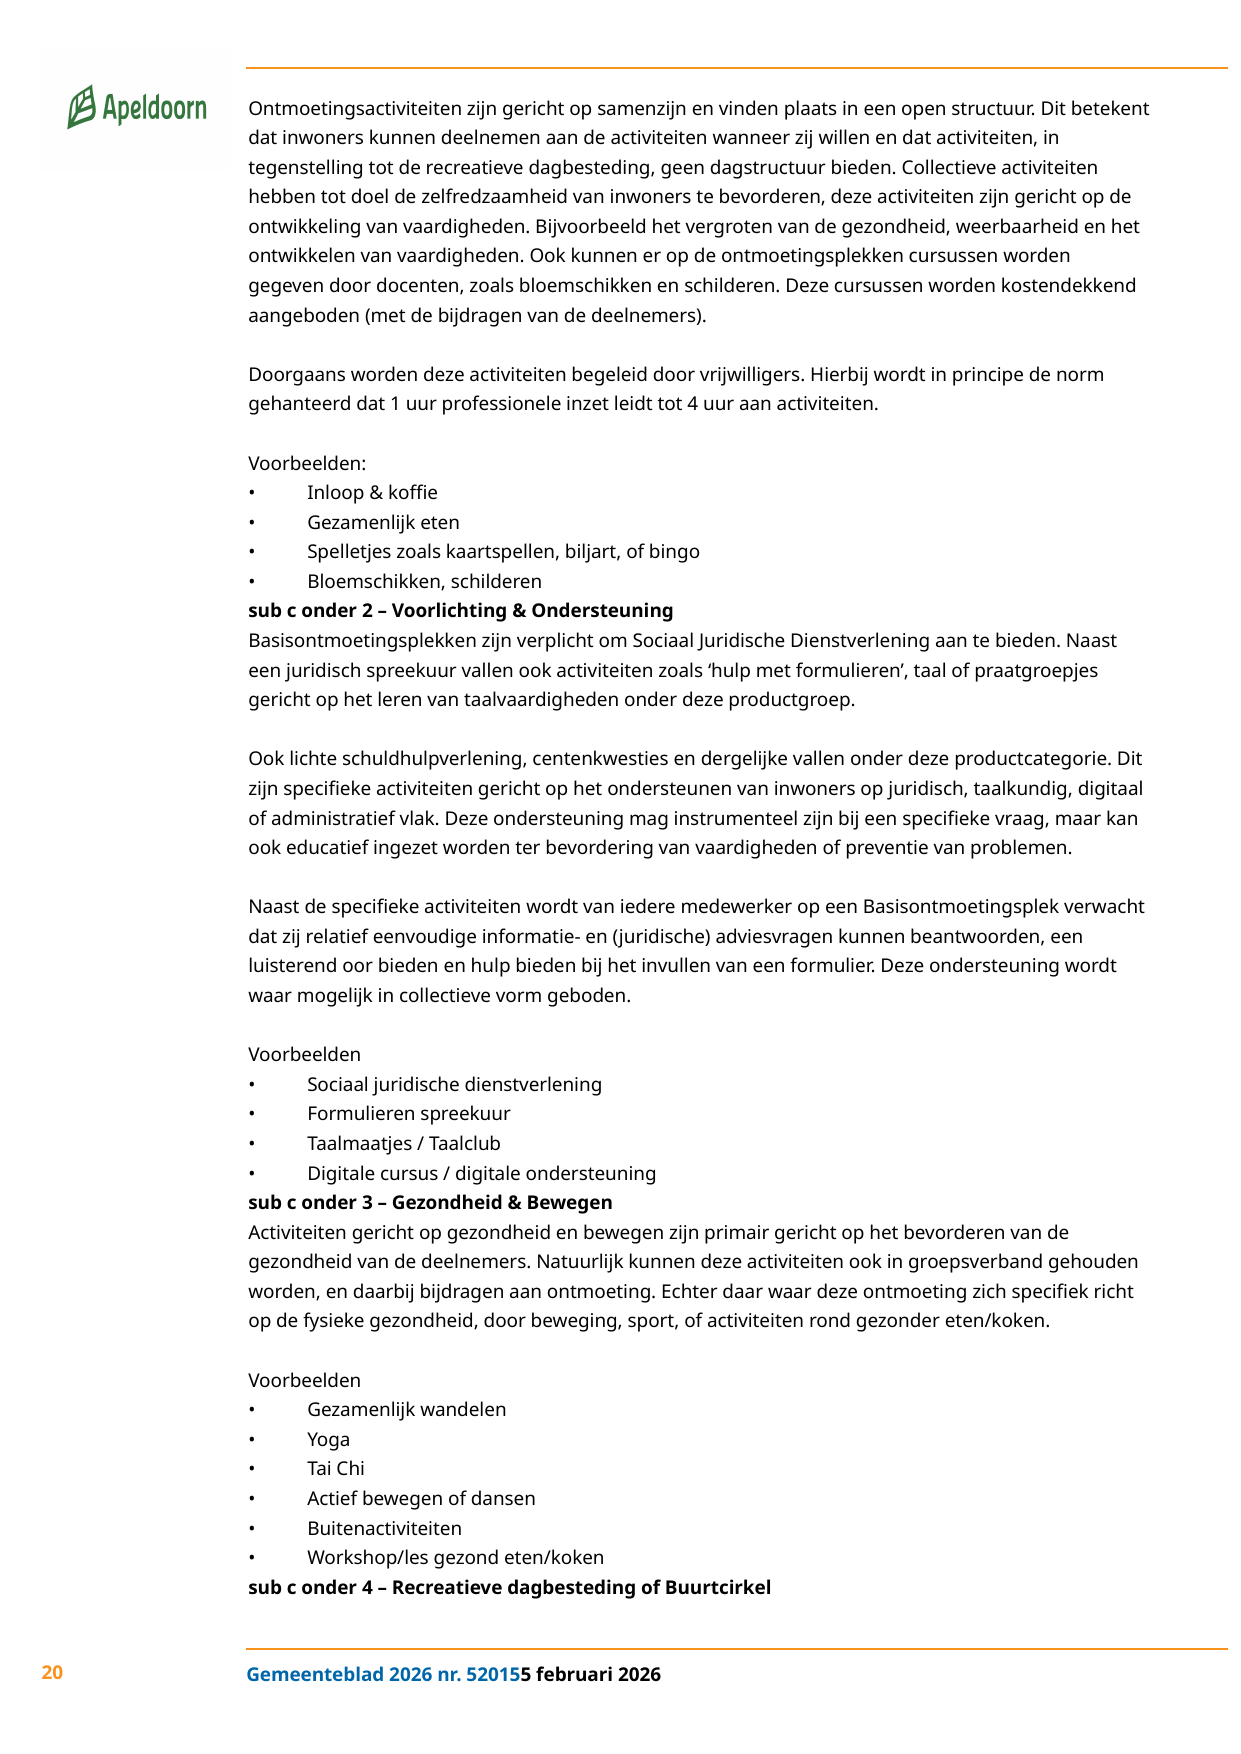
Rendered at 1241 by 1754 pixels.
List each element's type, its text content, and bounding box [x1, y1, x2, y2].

list Gezamenlijk eten [248, 509, 1152, 535]
text sub c onder 4 – Recreatieve dagbesteding of Buurtcirkel [248, 1574, 1152, 1600]
list Actief bewegen of dansen [248, 1485, 1152, 1511]
list Tai Chi [248, 1456, 1152, 1481]
text Voorbeelden [248, 1041, 1152, 1067]
list Yoga [248, 1426, 1152, 1452]
text Voorbeelden [248, 1367, 1152, 1393]
text Basisontmoetingsplekken zijn verplicht om Sociaal Juridische Dienstverlening aan te bieden. Naast een juridisch spreekuur vallen ook activiteiten zoals ‘hulp met formulieren’, taal of praatgroepjes gericht op het leren van taalvaardigheden onder deze productgroep. [248, 627, 1152, 712]
list Workshop/les gezond eten/koken [248, 1544, 1152, 1570]
text Ontmoetingsactiviteiten zijn gericht op samenzijn en vinden plaats in een open structuur. Dit betekent dat inwoners kunnen deelnemen aan de activiteiten wanneer zij willen en dat activiteiten, in tegenstelling tot de recreatieve dagbesteding, geen dagstructuur bieden. Collectieve activiteiten hebben tot doel de zelfredzaamheid van inwoners te bevorderen, deze activiteiten zijn gericht op de ontwikkeling van vaardigheden. Bijvoorbeeld het vergroten van de gezondheid, weerbaarheid en het ontwikkelen van vaardigheden. Ook kunnen er op de ontmoetingsplekken cursussen worden gegeven door docenten, zoals bloemschikken en schilderen. Deze cursussen worden kostendekkend aangeboden (met de bijdragen van de deelnemers). [248, 95, 1152, 328]
list Formulieren spreekuur [248, 1101, 1152, 1126]
list Digitale cursus / digitale ondersteuning [248, 1160, 1152, 1186]
list Sociaal juridische dienstverlening [248, 1071, 1152, 1097]
list Inloop & koffie [248, 479, 1152, 505]
list Gezamenlijk wandelen [248, 1396, 1152, 1422]
list Buitenactiviteiten [248, 1515, 1152, 1541]
text Doorgaans worden deze activiteiten begeleid door vrijwilligers. Hierbij wordt in principe de norm gehanteerd dat 1 uur professionele inzet leidt tot 4 uur aan activiteiten. [248, 361, 1152, 416]
text Activiteiten gericht op gezondheid en bewegen zijn primair gericht op het bevorderen van de gezondheid van de deelnemers. Natuurlijk kunnen deze activiteiten ook in groepsverband gehouden worden, en daarbij bijdragen aan ontmoeting. Echter daar waar deze ontmoeting zich specifiek richt op de fysieke gezondheid, door beweging, sport, of activiteiten rond gezonder eten/koken. [248, 1219, 1152, 1333]
text Naast de specifieke activiteiten wordt van iedere medewerker op een Basisontmoetingsplek verwacht dat zij relatief eenvoudige informatie- en (juridische) adviesvragen kunnen beantwoorden, een luisterend oor bieden en hulp bieden bij het invullen van een formulier. Deze ondersteuning wordt waar mogelijk in collectieve vorm geboden. [248, 893, 1152, 1008]
text sub c onder 3 – Gezondheid & Bewegen [248, 1189, 1152, 1215]
list Bloemschikken, schilderen [248, 568, 1152, 594]
picture [41, 47, 231, 172]
list Taalmaatjes / Taalclub [248, 1130, 1152, 1156]
text Voorbeelden: [248, 450, 1152, 476]
text sub c onder 2 – Voorlichting & Ondersteuning [248, 598, 1152, 623]
text Ook lichte schuldhulpverlening, centenkwesties en dergelijke vallen onder deze productcategorie. Dit zijn specifieke activiteiten gericht op het ondersteunen van inwoners op juridisch, taalkundig, digitaal of administratief vlak. Deze ondersteuning mag instrumenteel zijn bij een specifieke vraag, maar kan ook educatief ingezet worden ter bevordering van vaardigheden of preventie van problemen. [248, 746, 1152, 860]
list Spelletjes zoals kaartspellen, biljart, of bingo [248, 538, 1152, 564]
